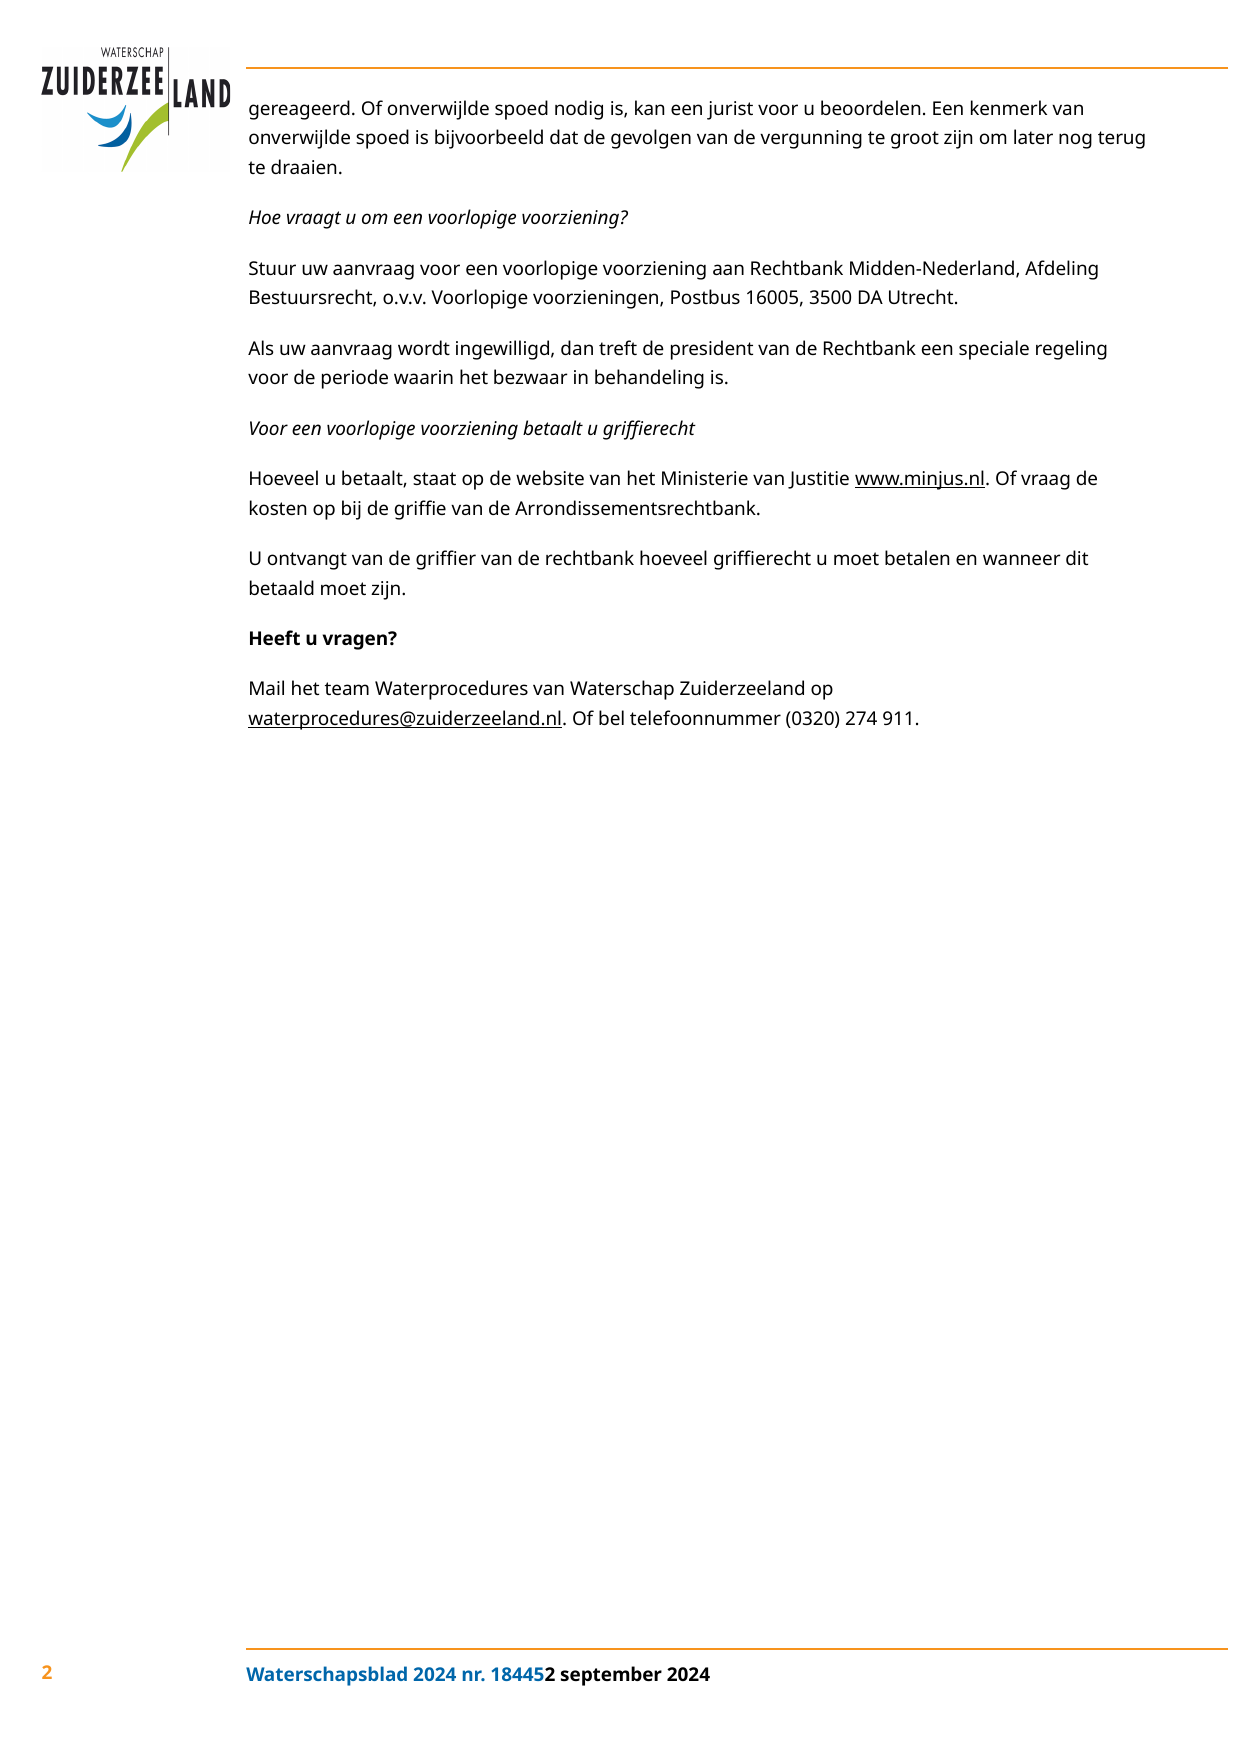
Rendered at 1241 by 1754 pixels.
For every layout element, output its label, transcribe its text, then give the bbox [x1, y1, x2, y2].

text Hoeveel u betaalt, staat op de website van het Ministerie van Justitie www.minjus.nl. Of vraag de kosten op bij de griffie van de Arrondissementsrechtbank. [248, 465, 1152, 521]
text U ontvangt van de griffier van de rechtbank hoeveel griffierecht u moet betalen en wanneer dit betaald moet zijn. [248, 545, 1152, 601]
text Als uw aanvraag wordt ingewilligd, dan treft de president van de Rechtbank een speciale regeling voor de periode waarin het bezwaar in behandeling is. [248, 335, 1152, 390]
text Mail het team Waterprocedures van Waterschap Zuiderzeeland op waterprocedures@zuiderzeeland.nl. Of bel telefoonnummer (0320) 274 911. [248, 676, 1152, 731]
text Stuur uw aanvraag voor een voorlopige voorziening aan Rechtbank Midden-Nederland, Afdeling Bestuursrecht, o.v.v. Voorlopige voorzieningen, Postbus 16005, 3500 DA Utrecht. [248, 255, 1152, 310]
text gereageerd. Of onverwijlde spoed nodig is, kan een jurist voor u beoordelen. Een kenmerk van onverwijlde spoed is bijvoorbeeld dat de gevolgen van de vergunning te groot zijn om later nog terug te draaien. [248, 95, 1152, 180]
text Heeft u vragen? [248, 625, 1152, 651]
picture [41, 47, 231, 172]
text Voor een voorlopige voorziening betaalt u griffierecht [248, 415, 1152, 441]
text Hoe vraagt u om een voorlopige voorziening? [248, 204, 1152, 230]
